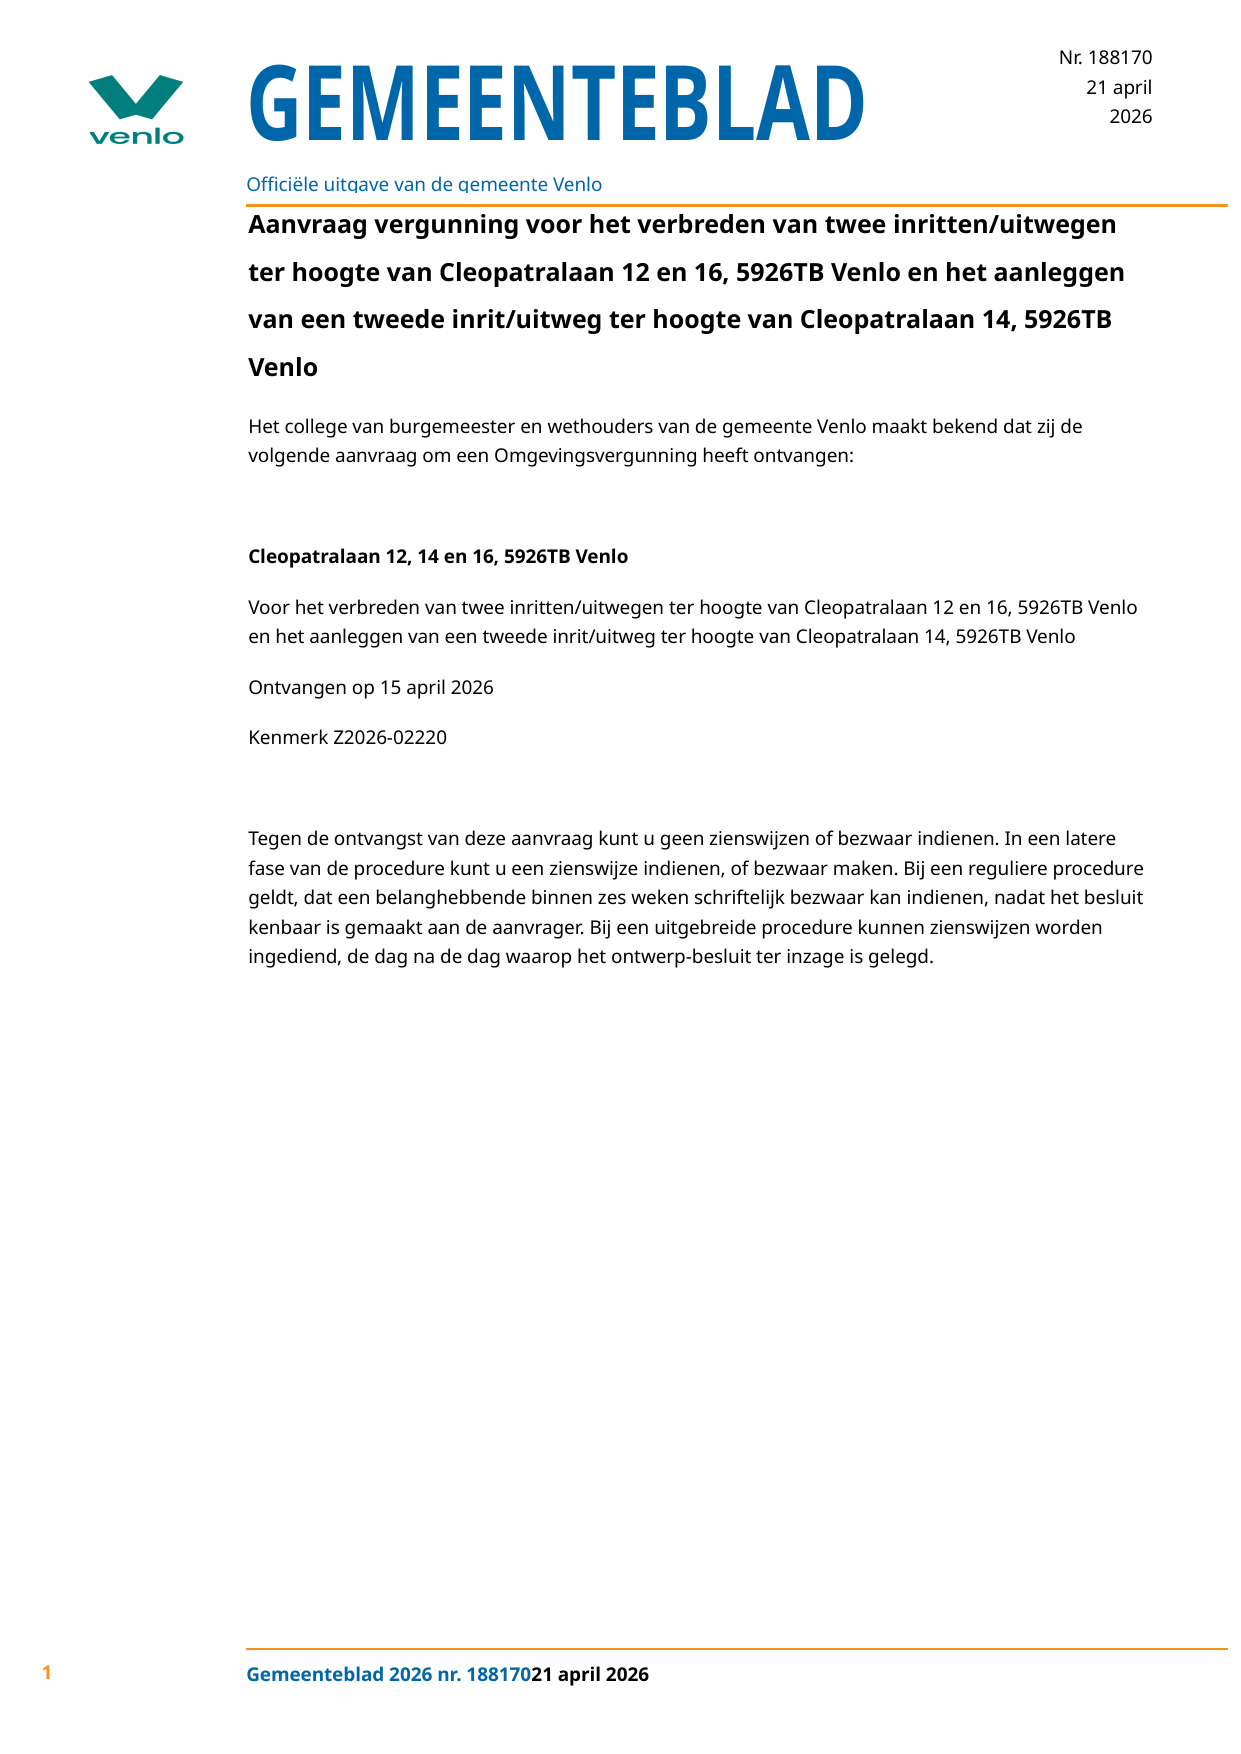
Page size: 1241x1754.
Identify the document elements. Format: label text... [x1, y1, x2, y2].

text Ontvangen op 15 april 2026 [248, 674, 1152, 700]
text Het college van burgemeester en wethouders van de gemeente Venlo maakt bekend dat zij de volgende aanvraag om een Omgevingsvergunning heeft ontvangen: [248, 413, 1152, 468]
text Voor het verbreden van twee inritten/uitwegen ter hoogte van Cleopatralaan 12 en 16, 5926TB Venlo en het aanleggen van een tweede inrit/uitweg ter hoogte van Cleopatralaan 14, 5926TB Venlo [248, 594, 1152, 649]
text Tegen de ontvangst van deze aanvraag kunt u geen zienswijzen of bezwaar indienen. In een latere fase van de procedure kunt u een zienswijze indienen, of bezwaar maken. Bij een reguliere procedure geldt, dat een belanghebbende binnen zes weken schriftelijk bezwaar kan indienen, nadat het besluit kenbaar is gemaakt aan de aanvrager. Bij een uitgebreide procedure kunnen zienswijzen worden ingediend, de dag na de dag waarop het ontwerp-besluit ter inzage is gelegd. [248, 825, 1152, 969]
text Cleopatralaan 12, 14 en 16, 5926TB Venlo [248, 543, 1152, 569]
text Kenmerk Z2026-02220 [248, 724, 1152, 750]
picture [41, 47, 231, 172]
text Aanvraag vergunning voor het verbreden van twee inritten/uitwegen ter hoogte van Cleopatralaan 12 en 16, 5926TB Venlo en het aanleggen van een tweede inrit/uitweg ter hoogte van Cleopatralaan 14, 5926TB Venlo [248, 207, 1152, 384]
